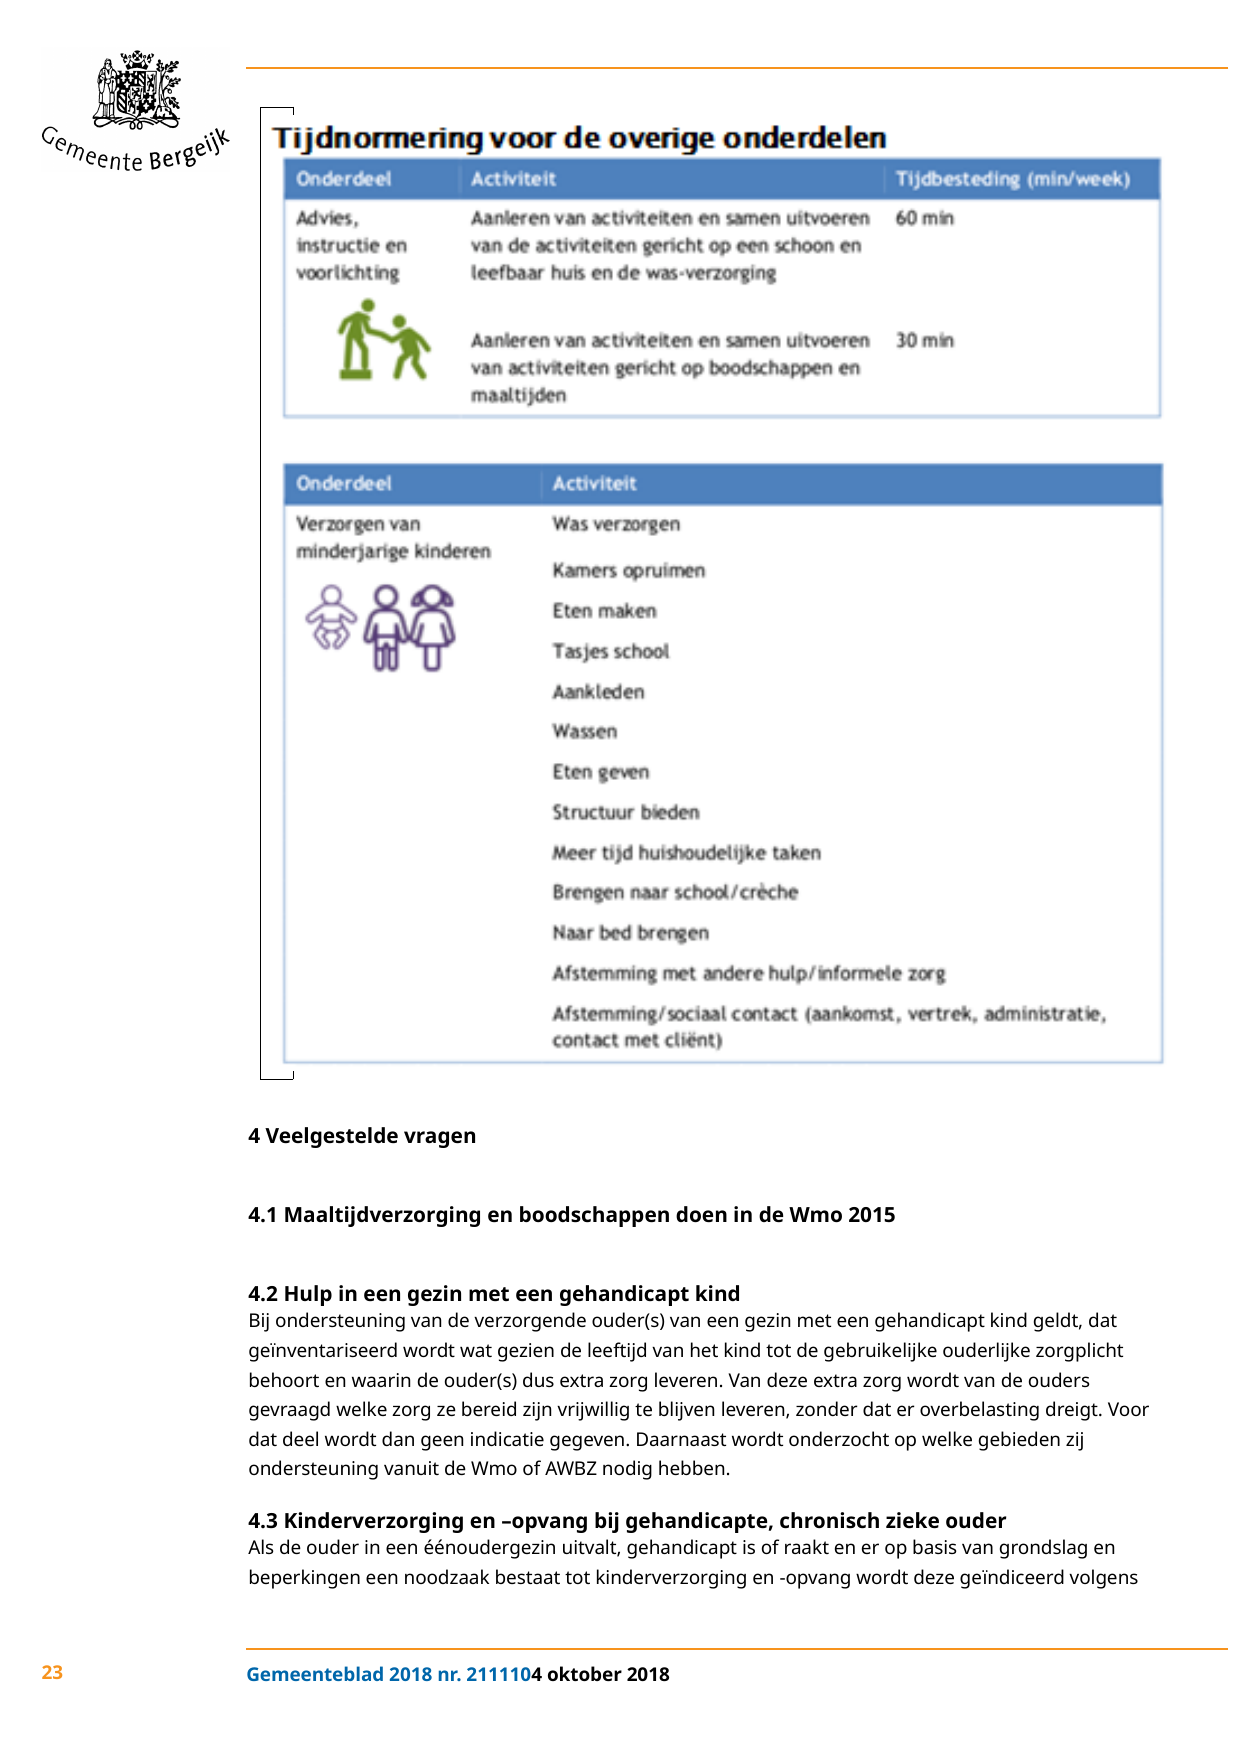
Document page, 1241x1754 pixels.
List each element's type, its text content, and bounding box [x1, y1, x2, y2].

text 4.3 Kinderverzorging en –opvang bij gehandicapte, chronisch zieke ouder [248, 1506, 1152, 1534]
text 4.2 Hulp in een gezin met een gehandicapt kind [248, 1279, 1152, 1308]
text 4 Veelgestelde vragen [248, 1121, 1152, 1150]
text Als de ouder in een éénoudergezin uitvalt, gehandicapt is of raakt en er op basis van grondslag en beperkingen een noodzaak bestaat tot kinderverzorging en -opvang wordt deze geïndiceerd volgens [248, 1534, 1152, 1590]
picture [41, 47, 231, 172]
picture [268, 115, 1173, 1071]
text 4.1 Maaltijdverzorging en boodschappen doen in de Wmo 2015 [248, 1200, 1152, 1229]
text Bij ondersteuning van de verzorgende ouder(s) van een gezin met een gehandicapt kind geldt, dat geïnventariseerd wordt wat gezien de leeftijd van het kind tot de gebruikelijke ouderlijke zorgplicht behoort en waarin de ouder(s) dus extra zorg leveren. Van deze extra zorg wordt van de ouders gevraagd welke zorg ze bereid zijn vrijwillig te blijven leveren, zonder dat er overbelasting dreigt. Voor dat deel wordt dan geen indicatie gegeven. Daarnaast wordt onderzocht op welke gebieden zij ondersteuning vanuit de Wmo of AWBZ nodig hebben. [248, 1308, 1152, 1481]
